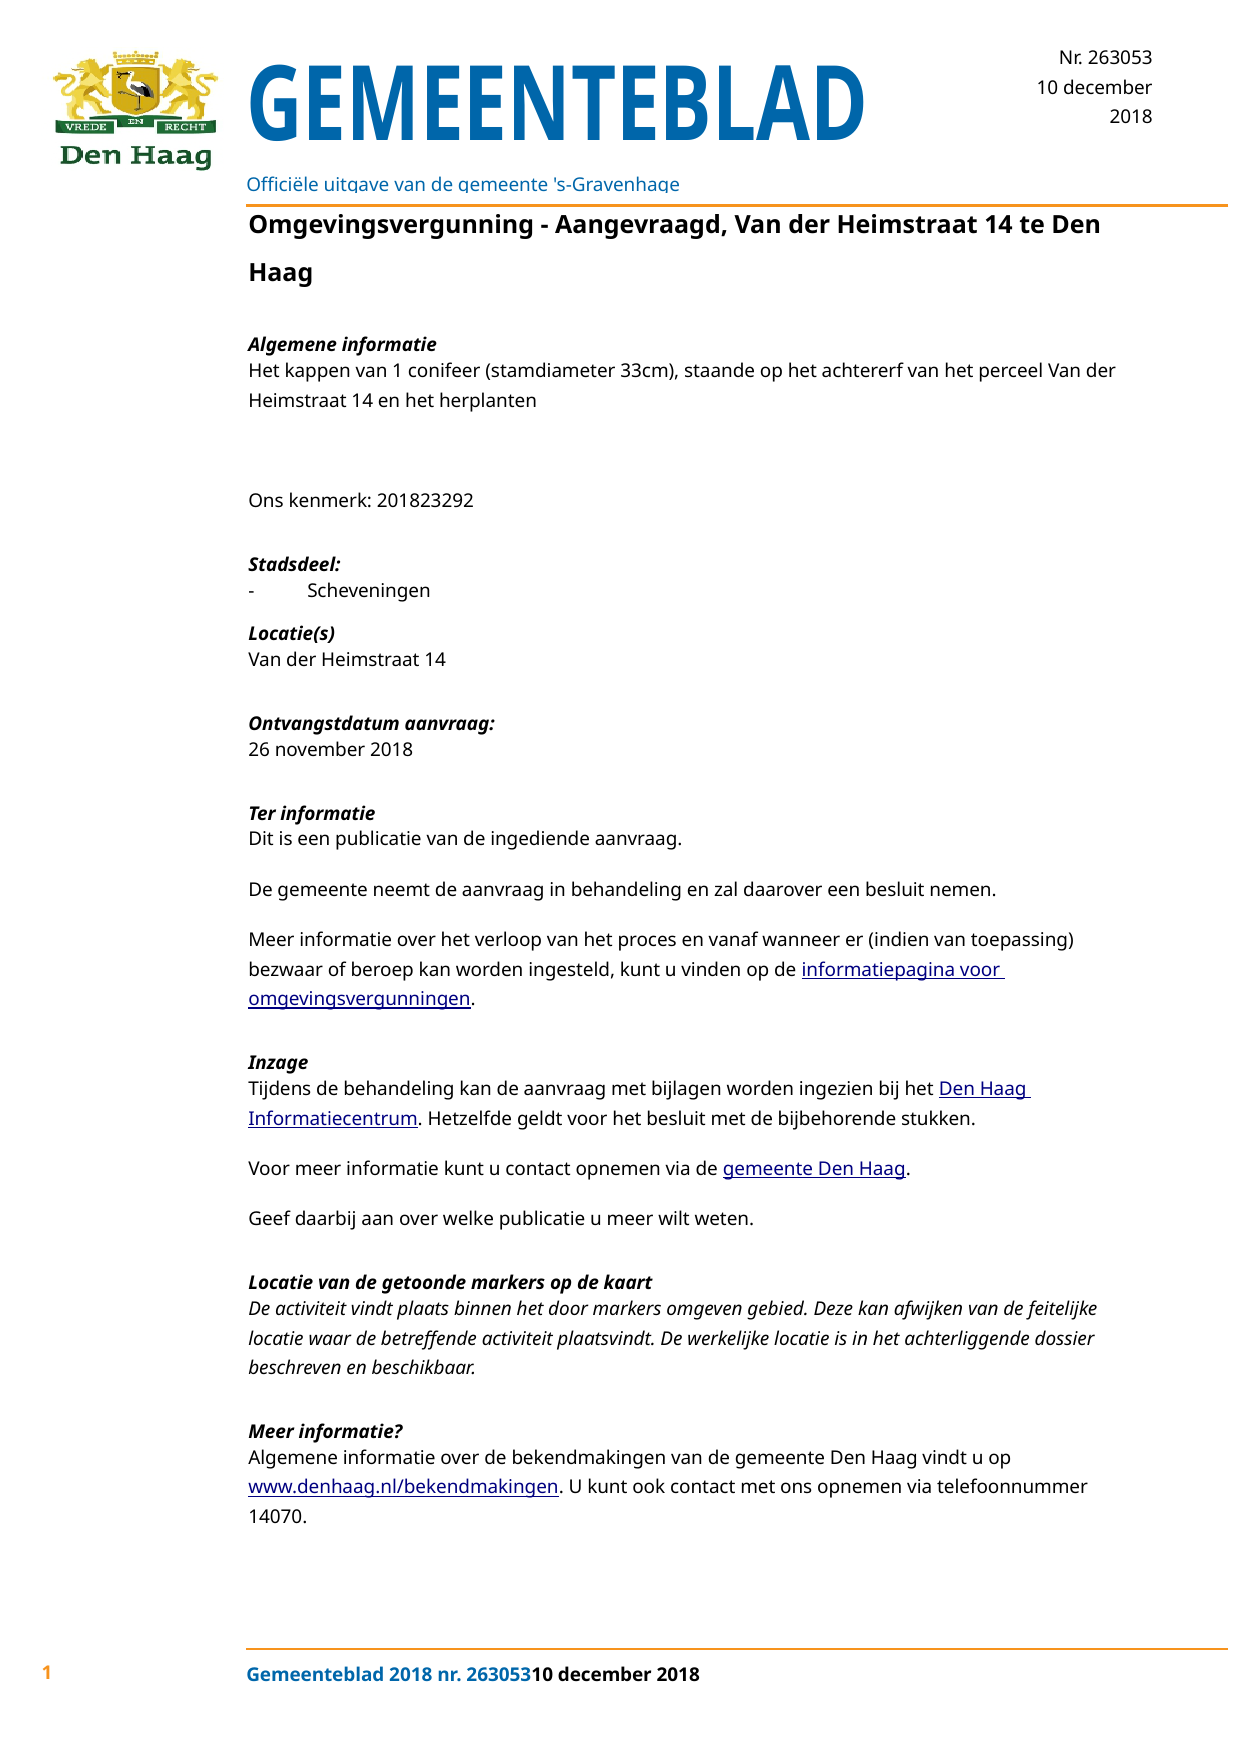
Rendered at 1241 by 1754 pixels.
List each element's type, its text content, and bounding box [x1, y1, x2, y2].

text Algemene informatie over de bekendmakingen van de gemeente Den Haag vindt u op www.denhaag.nl/bekendmakingen. U kunt ook contact met ons opnemen via telefoonnummer 14070. [248, 1444, 1152, 1529]
text Dit is een publicatie van de ingediende aanvraag. [248, 826, 1152, 851]
text De gemeente neemt de aanvraag in behandeling en zal daarover een besluit nemen. [248, 876, 1152, 902]
text Omgevingsvergunning - Aangevraagd, Van der Heimstraat 14 te Den Haag [248, 207, 1152, 288]
text Tijdens de behandeling kan de aanvraag met bijlagen worden ingezien bij het Den Haag Informatiecentrum. Hetzelfde geldt voor het besluit met de bijbehorende stukken. [248, 1075, 1152, 1131]
list Scheveningen [248, 577, 1152, 603]
text Inzage [248, 1049, 1152, 1075]
text Algemene informatie [248, 331, 1152, 357]
text Ontvangstdatum aanvraag: [248, 710, 1152, 736]
picture [41, 47, 231, 172]
text De activiteit vindt plaats binnen het door markers omgeven gebied. Deze kan afwijken van de feitelijke locatie waar de betreffende activiteit plaatsvindt. De werkelijke locatie is in het achterliggende dossier beschreven en beschikbaar. [248, 1295, 1152, 1380]
text Meer informatie? [248, 1418, 1152, 1444]
text Stadsdeel: [248, 552, 1152, 577]
text Locatie(s) [248, 620, 1152, 646]
text Het kappen van 1 conifeer (stamdiameter 33cm), staande op het achtererf van het perceel Van der Heimstraat 14 en het herplanten [248, 357, 1152, 412]
text Van der Heimstraat 14 [248, 646, 1152, 672]
text Voor meer informatie kunt u contact opnemen via de gemeente Den Haag. [248, 1155, 1152, 1181]
text Locatie van de getoonde markers op de kaart [248, 1269, 1152, 1295]
text Ons kenmerk: 201823292 [248, 488, 1152, 513]
text Meer informatie over het verloop van het proces en vanaf wanneer er (indien van toepassing) bezwaar of beroep kan worden ingesteld, kunt u vinden op de informatiepagina voor omgevingsvergunningen. [248, 926, 1152, 1011]
text Geef daarbij aan over welke publicatie u meer wilt weten. [248, 1206, 1152, 1231]
text Ter informatie [248, 800, 1152, 826]
text 26 november 2018 [248, 736, 1152, 762]
